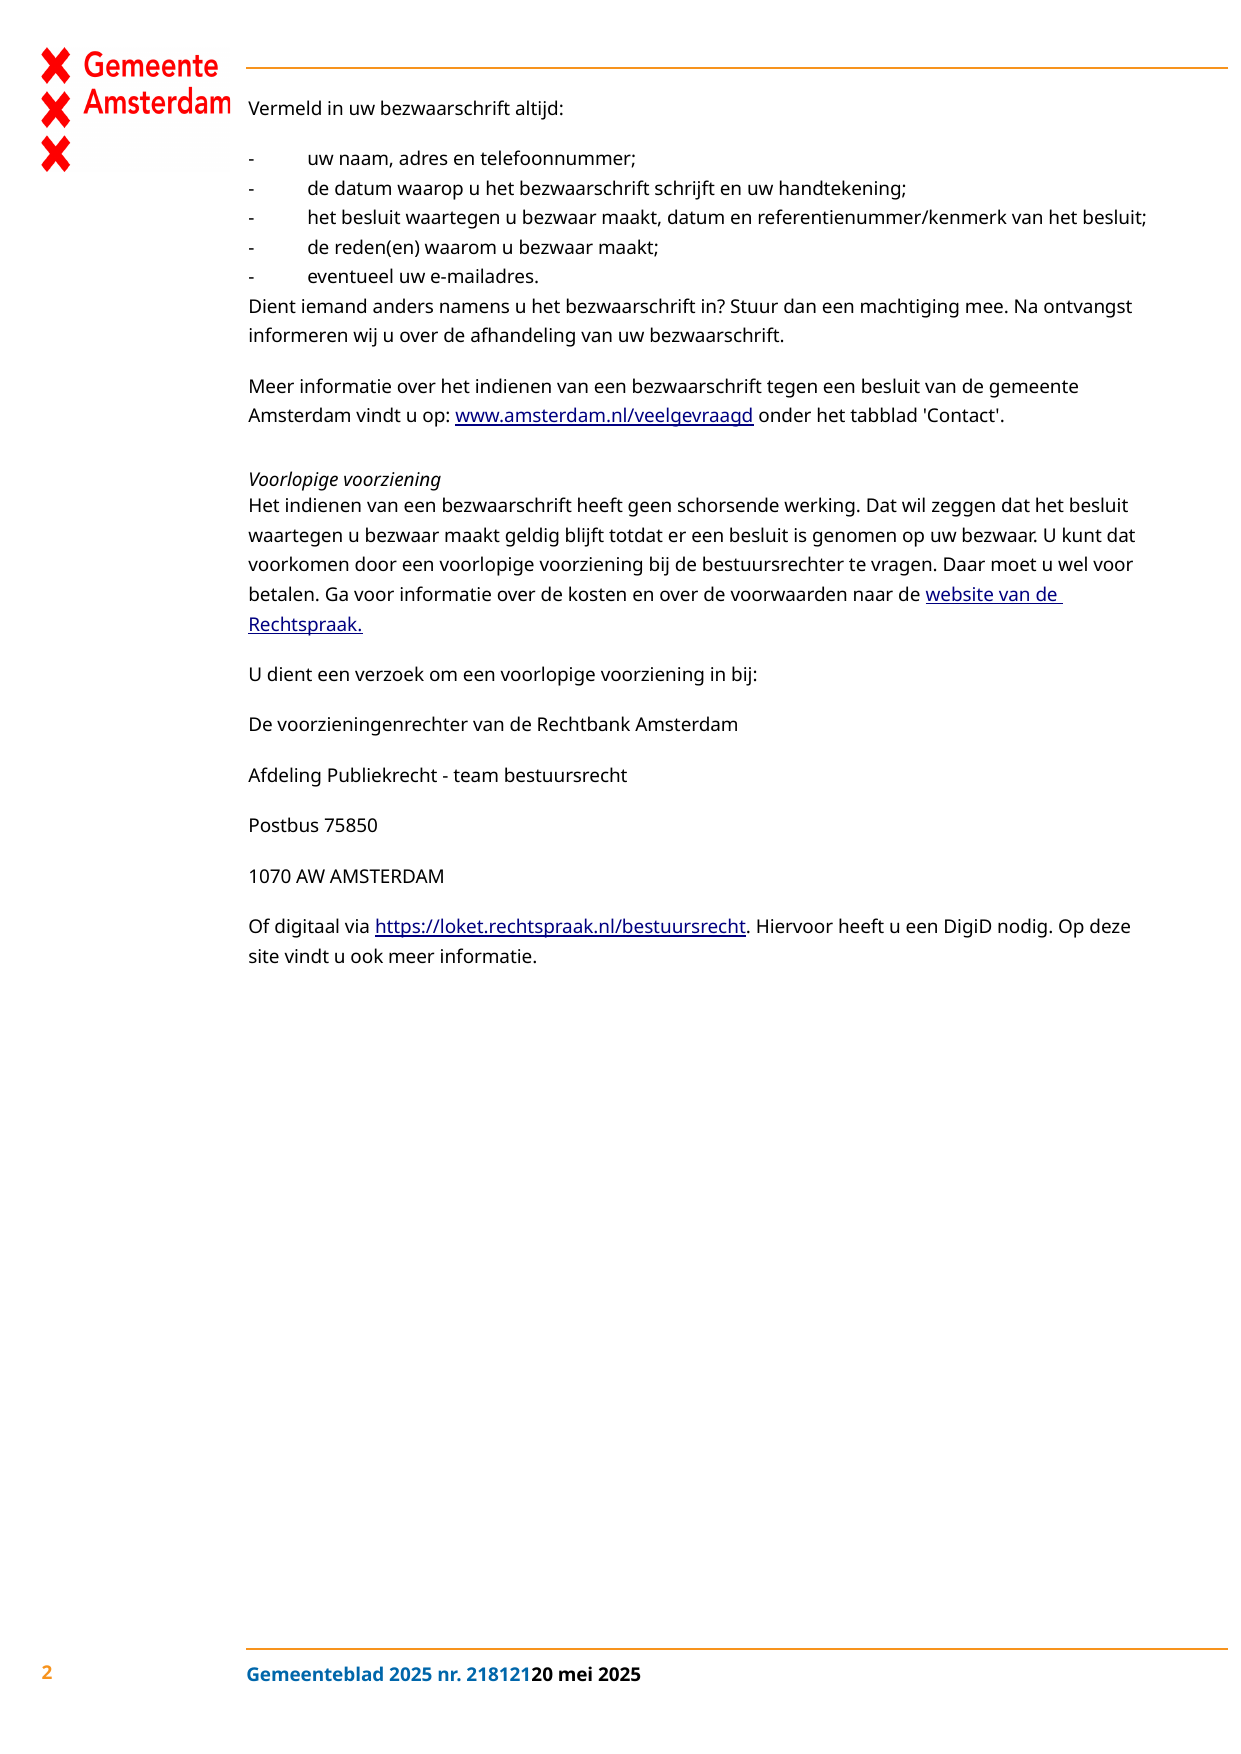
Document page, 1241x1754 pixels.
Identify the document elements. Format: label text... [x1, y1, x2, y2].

text Vermeld in uw bezwaarschrift altijd: [248, 95, 1152, 121]
text Meer informatie over het indienen van een bezwaarschrift tegen een besluit van de gemeente Amsterdam vindt u op: www.amsterdam.nl/veelgevraagd onder het tabblad 'Contact'. [248, 373, 1152, 428]
text De voorzieningenrechter van de Rechtbank Amsterdam [248, 712, 1152, 737]
list het besluit waartegen u bezwaar maakt, datum en referentienummer/kenmerk van het besluit; [248, 204, 1152, 230]
list uw naam, adres en telefoonnummer; [248, 145, 1152, 171]
text Het indienen van een bezwaarschrift heeft geen schorsende werking. Dat wil zeggen dat het besluit waartegen u bezwaar maakt geldig blijft totdat er een besluit is genomen op uw bezwaar. U kunt dat voorkomen door een voorlopige voorziening bij de bestuursrechter te vragen. Daar moet u wel voor betalen. Ga voor informatie over de kosten en over de voorwaarden naar de website van de Rechtspraak. [248, 492, 1152, 636]
list de datum waarop u het bezwaarschrift schrijft en uw handtekening; [248, 175, 1152, 201]
list de reden(en) waarom u bezwaar maakt; [248, 234, 1152, 260]
picture [41, 47, 231, 172]
text Dient iemand anders namens u het bezwaarschrift in? Stuur dan een machtiging mee. Na ontvangst informeren wij u over de afhandeling van uw bezwaarschrift. [248, 293, 1152, 348]
list eventueel uw e-mailadres. [248, 263, 1152, 289]
text 1070 AW AMSTERDAM [248, 863, 1152, 888]
text U dient een verzoek om een voorlopige voorziening in bij: [248, 661, 1152, 687]
text Voorlopige voorziening [248, 467, 1152, 492]
text Postbus 75850 [248, 812, 1152, 838]
text Afdeling Publiekrecht - team bestuursrecht [248, 762, 1152, 788]
text Of digitaal via https://loket.rechtspraak.nl/bestuursrecht. Hiervoor heeft u een DigiD nodig. Op deze site vindt u ook meer informatie. [248, 913, 1152, 968]
